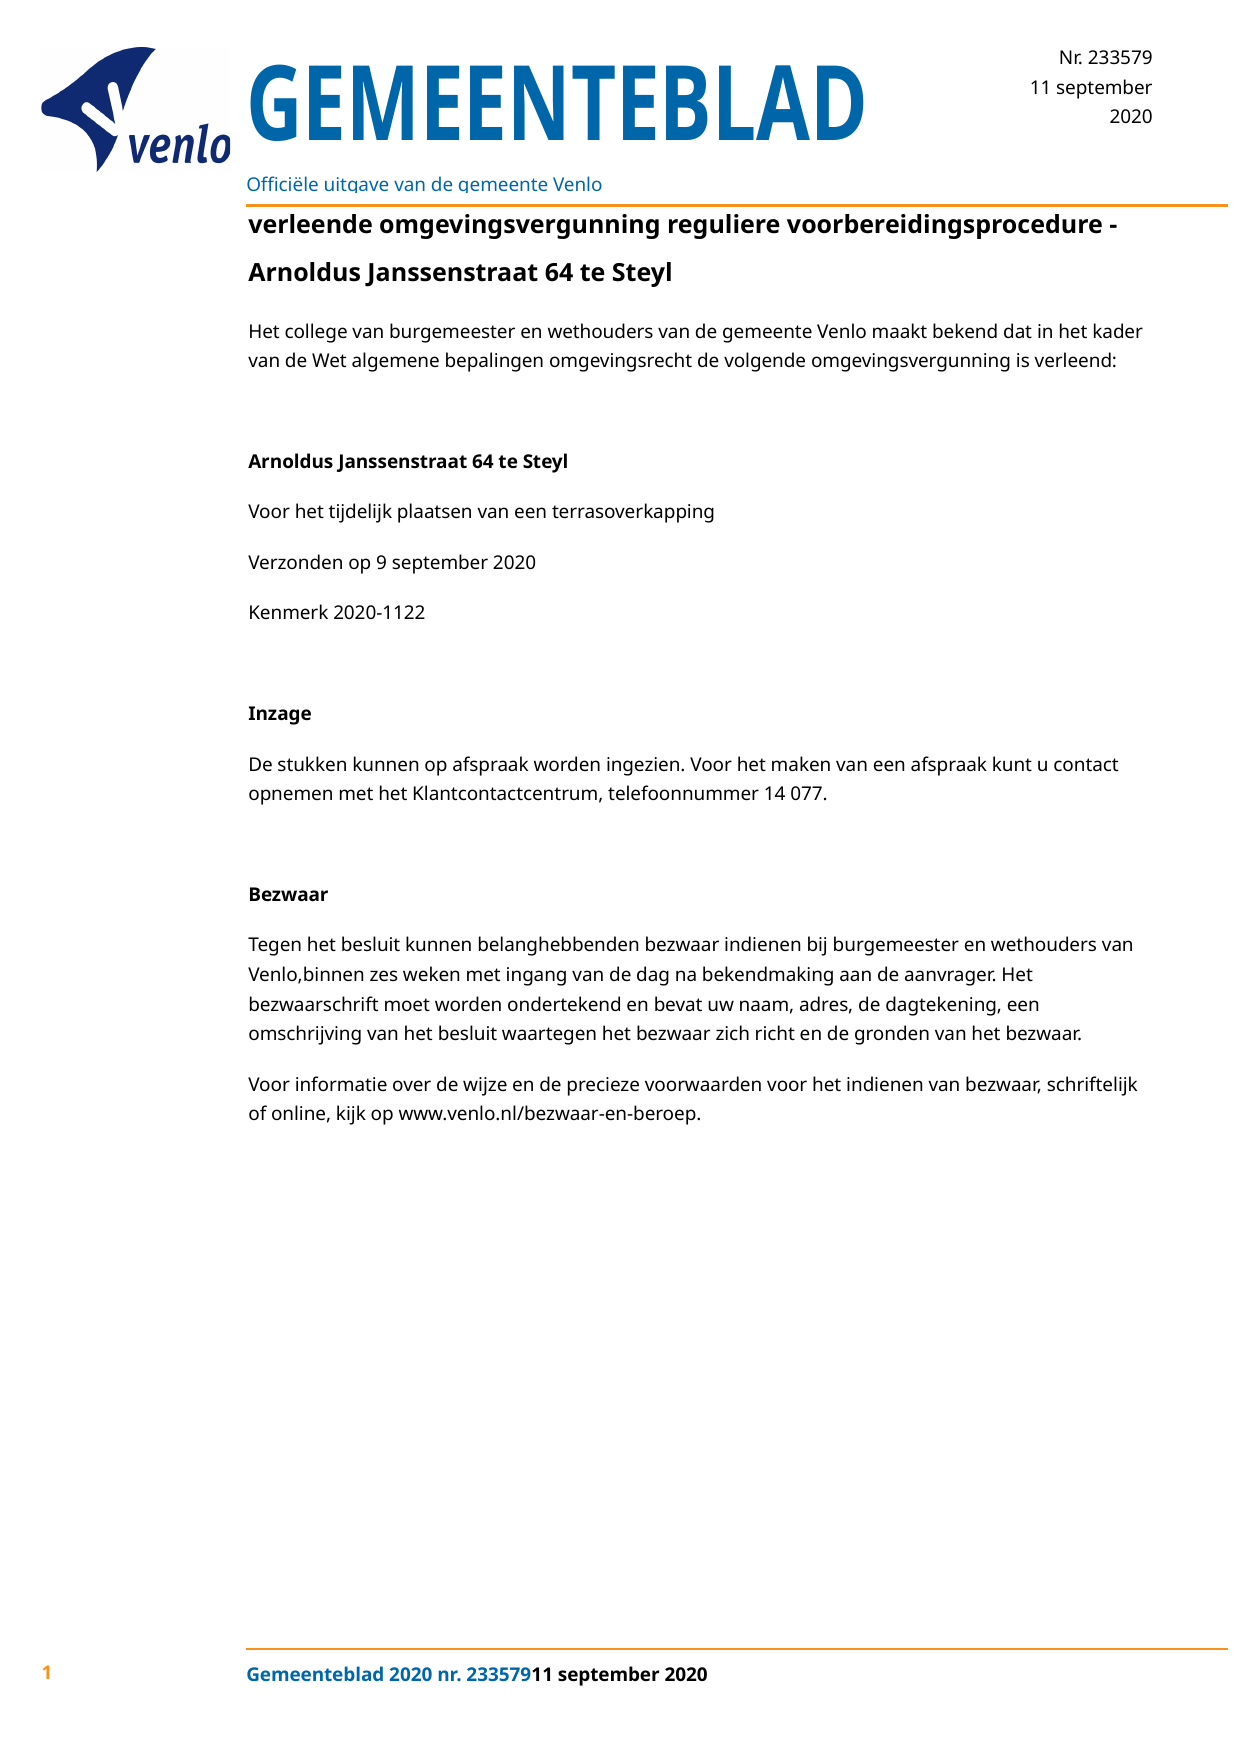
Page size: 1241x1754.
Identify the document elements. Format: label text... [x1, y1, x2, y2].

picture [41, 47, 231, 172]
text De stukken kunnen op afspraak worden ingezien. Voor het maken van een afspraak kunt u contact opnemen met het Klantcontactcentrum, telefoonnummer 14 077. [248, 751, 1152, 806]
text Voor het tijdelijk plaatsen van een terrasoverkapping [248, 499, 1152, 524]
text Inzage [248, 700, 1152, 726]
text Voor informatie over de wijze en de precieze voorwaarden voor het indienen van bezwaar, schriftelijk of online, kijk op www.venlo.nl/bezwaar-en-beroep. [248, 1071, 1152, 1126]
text Kenmerk 2020-1122 [248, 599, 1152, 625]
text Arnoldus Janssenstraat 64 te Steyl [248, 448, 1152, 474]
text verleende omgevingsvergunning reguliere voorbereidingsprocedure - Arnoldus Janssenstraat 64 te Steyl [248, 207, 1152, 288]
text Bezwaar [248, 881, 1152, 907]
text Het college van burgemeester en wethouders van de gemeente Venlo maakt bekend dat in het kader van de Wet algemene bepalingen omgevingsrecht de volgende omgevingsvergunning is verleend: [248, 318, 1152, 373]
text Tegen het besluit kunnen belanghebbenden bezwaar indienen bij burgemeester en wethouders van Venlo,binnen zes weken met ingang van de dag na bekendmaking aan de aanvrager. Het bezwaarschrift moet worden ondertekend en bevat uw naam, adres, de dagtekening, een omschrijving van het besluit waartegen het bezwaar zich richt en de gronden van het bezwaar. [248, 932, 1152, 1046]
text Verzonden op 9 september 2020 [248, 549, 1152, 575]
